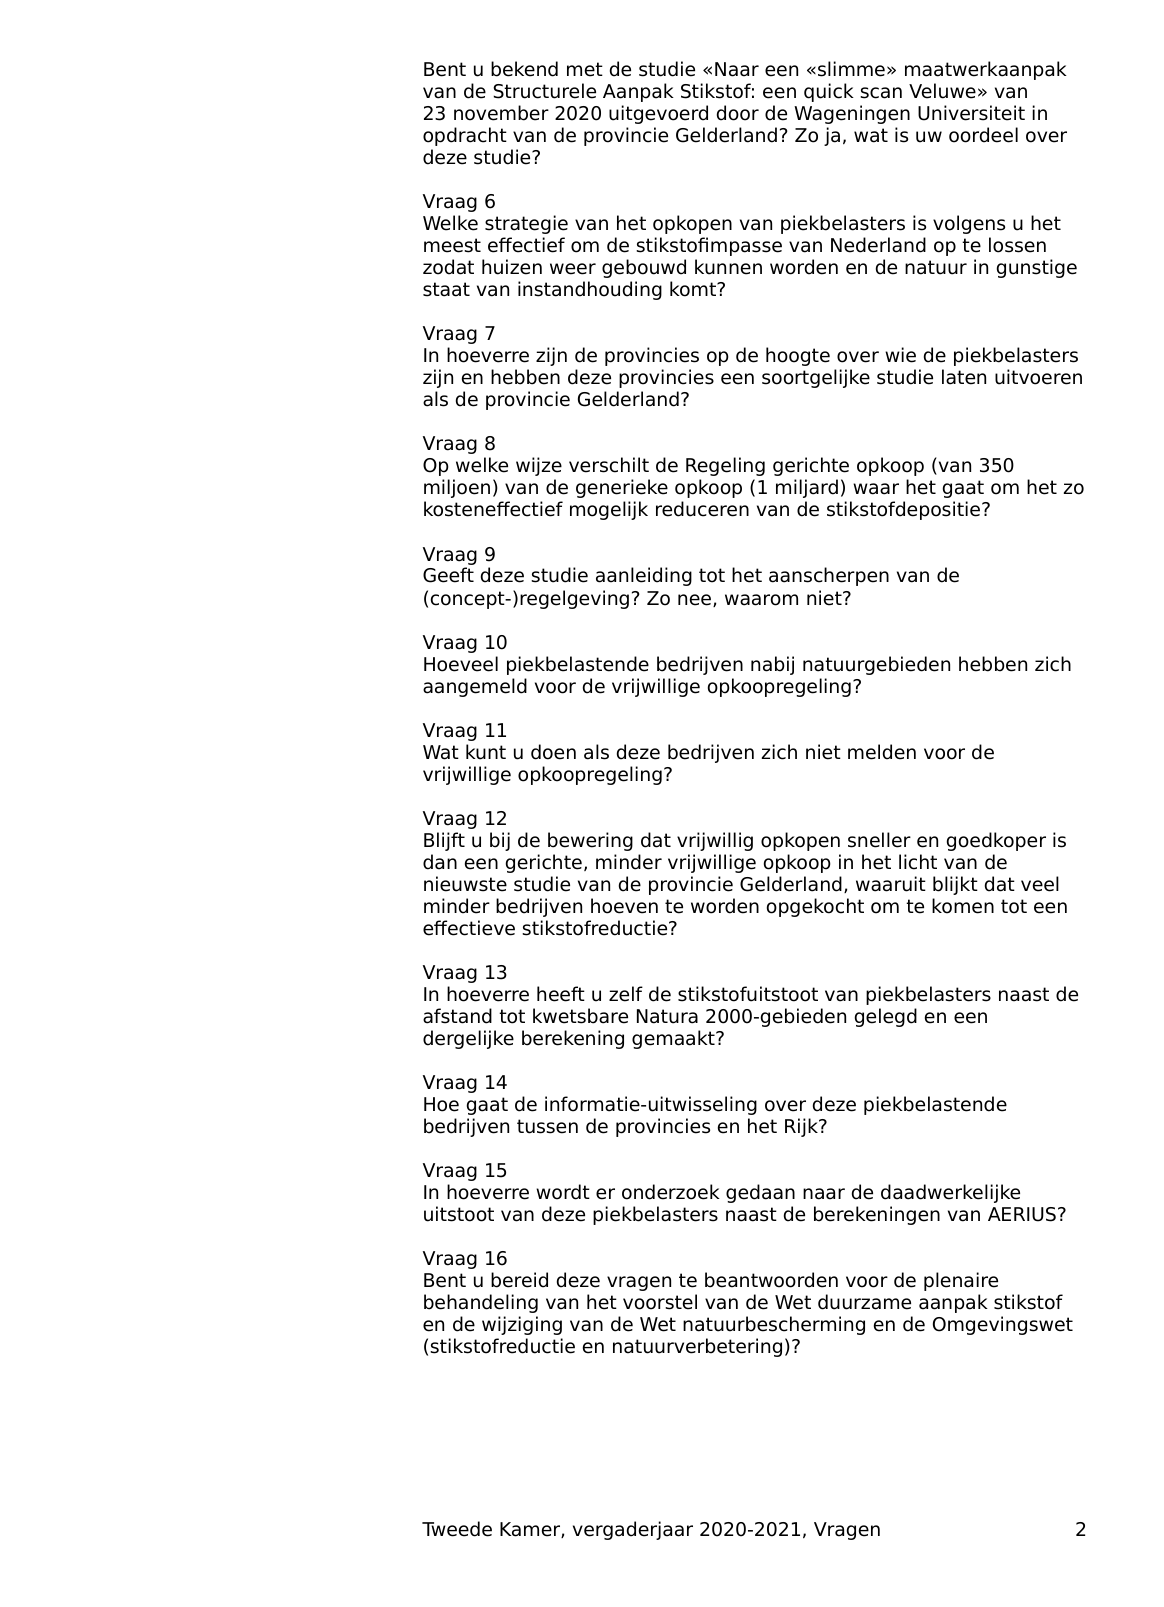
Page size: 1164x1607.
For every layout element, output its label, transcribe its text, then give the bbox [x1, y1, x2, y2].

text In hoeverre heeft u zelf de stikstofuitstoot van piekbelasters naast de afstand tot kwetsbare Natura 2000-gebieden gelegd en een dergelijke berekening gemaakt? [422, 984, 1087, 1050]
text In hoeverre zijn de provincies op de hoogte over wie de piekbelasters zijn en hebben deze provincies een soortgelijke studie laten uitvoeren als de provincie Gelderland? [422, 345, 1087, 411]
text Geeft deze studie aanleiding tot het aanscherpen van de (concept-)regelgeving? Zo nee, waarom niet? [422, 565, 1087, 609]
text Vraag 10 [422, 632, 1087, 653]
text Hoe gaat de informatie-uitwisseling over deze piekbelastende bedrijven tussen de provincies en het Rijk? [422, 1094, 1087, 1138]
text Blijft u bij de bewering dat vrijwillig opkopen sneller en goedkoper is dan een gerichte, minder vrijwillige opkoop in het licht van de nieuwste studie van de provincie Gelderland, waaruit blijkt dat veel minder bedrijven hoeven te worden opgekocht om te komen tot een effectieve stikstofreductie? [422, 830, 1087, 940]
text Vraag 14 [422, 1072, 1087, 1094]
text Vraag 11 [422, 720, 1087, 742]
text Hoeveel piekbelastende bedrijven nabij natuurgebieden hebben zich aangemeld voor de vrijwillige opkoopregeling? [422, 653, 1087, 697]
text Welke strategie van het opkopen van piekbelasters is volgens u het meest effectief om de stikstofimpasse van Nederland op te lossen zodat huizen weer gebouwd kunnen worden en de natuur in gunstige staat van instandhouding komt? [422, 213, 1087, 301]
text Vraag 9 [422, 543, 1087, 565]
text Bent u bereid deze vragen te beantwoorden voor de plenaire behandeling van het voorstel van de Wet duurzame aanpak stikstof en de wijziging van de Wet natuurbescherming en de Omgevingswet (stikstofreductie en natuurverbetering)? [422, 1270, 1087, 1358]
text Bent u bekend met de studie «Naar een «slimme» maatwerkaanpak van de Structurele Aanpak Stikstof: een quick scan Veluwe» van 23 november 2020 uitgevoerd door de Wageningen Universiteit in opdracht van de provincie Gelderland? Zo ja, wat is uw oordeel over deze studie? [422, 59, 1087, 169]
text Wat kunt u doen als deze bedrijven zich niet melden voor de vrijwillige opkoopregeling? [422, 742, 1087, 786]
text Vraag 6 [422, 191, 1087, 213]
text Vraag 7 [422, 323, 1087, 345]
text Vraag 12 [422, 808, 1087, 830]
text Vraag 16 [422, 1248, 1087, 1270]
text Vraag 8 [422, 433, 1087, 455]
text Vraag 13 [422, 962, 1087, 984]
text Op welke wijze verschilt de Regeling gerichte opkoop (van 350 miljoen) van de generieke opkoop (1 miljard) waar het gaat om het zo kosteneffectief mogelijk reduceren van de stikstofdepositie? [422, 455, 1087, 521]
text In hoeverre wordt er onderzoek gedaan naar de daadwerkelijke uitstoot van deze piekbelasters naast de berekeningen van AERIUS? [422, 1182, 1087, 1226]
text Vraag 15 [422, 1160, 1087, 1182]
